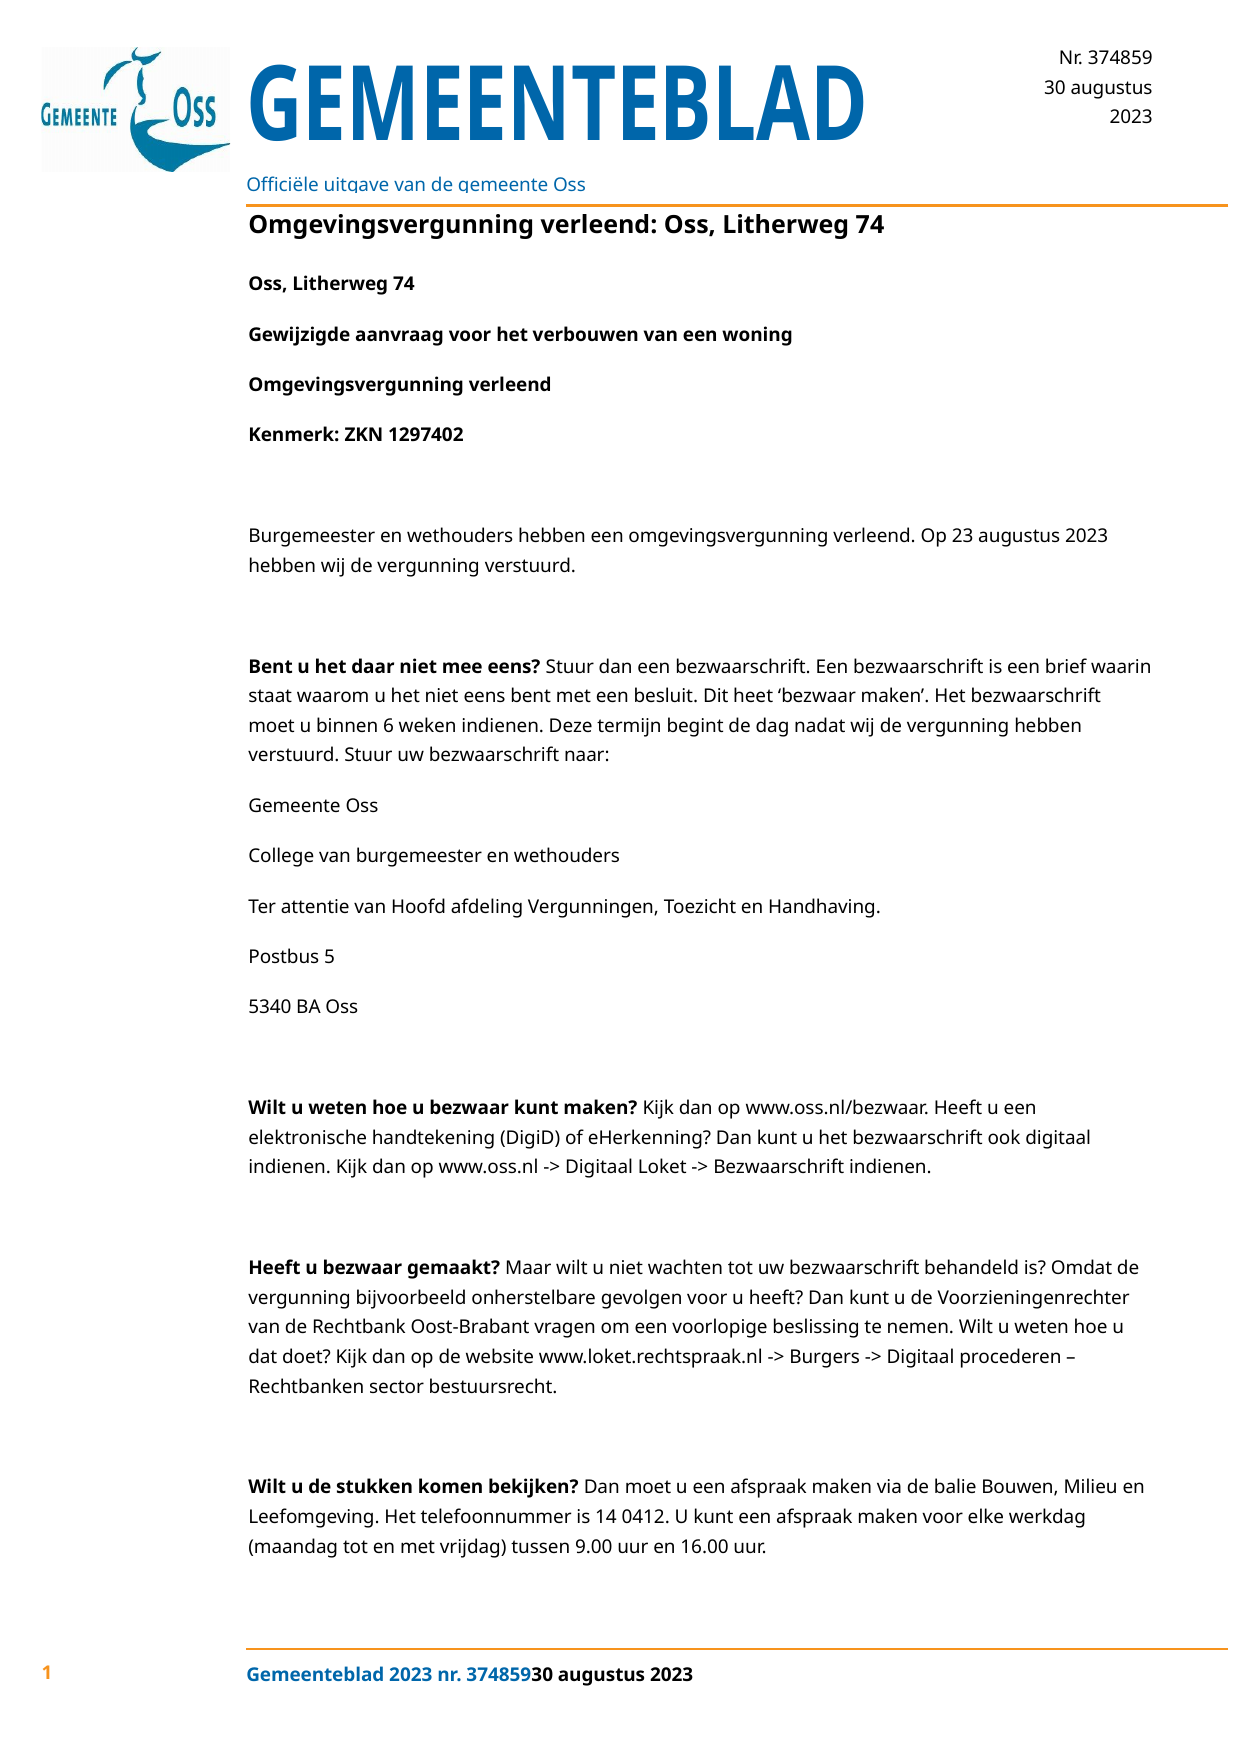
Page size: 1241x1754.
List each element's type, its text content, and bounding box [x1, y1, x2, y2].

text Ter attentie van Hoofd afdeling Vergunningen, Toezicht en Handhaving. [248, 893, 1152, 918]
text Wilt u de stukken komen bekijken? Dan moet u een afspraak maken via de balie Bouwen, Milieu en Leefomgeving. Het telefoonnummer is 14 0412. U kunt een afspraak maken voor elke werkdag (maandag tot en met vrijdag) tussen 9.00 uur en 16.00 uur. [248, 1474, 1152, 1558]
text Wilt u weten hoe u bezwaar kunt maken? Kijk dan op www.oss.nl/bezwaar. Heeft u een elektronische handtekening (DigiD) of eHerkenning? Dan kunt u het bezwaarschrift ook digitaal indienen. Kijk dan op www.oss.nl -> Digitaal Loket -> Bezwaarschrift indienen. [248, 1094, 1152, 1179]
text Gemeente Oss [248, 792, 1152, 818]
text Gewijzigde aanvraag voor het verbouwen van een woning [248, 321, 1152, 346]
text College van burgemeester en wethouders [248, 842, 1152, 868]
text Burgemeester en wethouders hebben een omgevingsvergunning verleend. Op 23 augustus 2023 hebben wij de vergunning verstuurd. [248, 522, 1152, 578]
text 5340 BA Oss [248, 994, 1152, 1019]
text Omgevingsvergunning verleend [248, 371, 1152, 397]
picture [41, 47, 231, 172]
text Oss, Litherweg 74 [248, 270, 1152, 296]
text Omgevingsvergunning verleend: Oss, Litherweg 74 [248, 207, 1152, 241]
text Kenmerk: ZKN 1297402 [248, 422, 1152, 447]
text Bent u het daar niet mee eens? Stuur dan een bezwaarschrift. Een bezwaarschrift is een brief waarin staat waarom u het niet eens bent met een besluit. Dit heet ‘bezwaar maken’. Het bezwaarschrift moet u binnen 6 weken indienen. Deze termijn begint de dag nadat wij de vergunning hebben verstuurd. Stuur uw bezwaarschrift naar: [248, 653, 1152, 767]
text Heeft u bezwaar gemaakt? Maar wilt u niet wachten tot uw bezwaarschrift behandeld is? Omdat de vergunning bijvoorbeeld onherstelbare gevolgen voor u heeft? Dan kunt u de Voorzieningenrechter van de Rechtbank Oost-Brabant vragen om een voorlopige beslissing te nemen. Wilt u weten hoe u dat doet? Kijk dan op de website www.loket.rechtspraak.nl -> Burgers -> Digitaal procederen – Rechtbanken sector bestuursrecht. [248, 1254, 1152, 1398]
text Postbus 5 [248, 943, 1152, 969]
